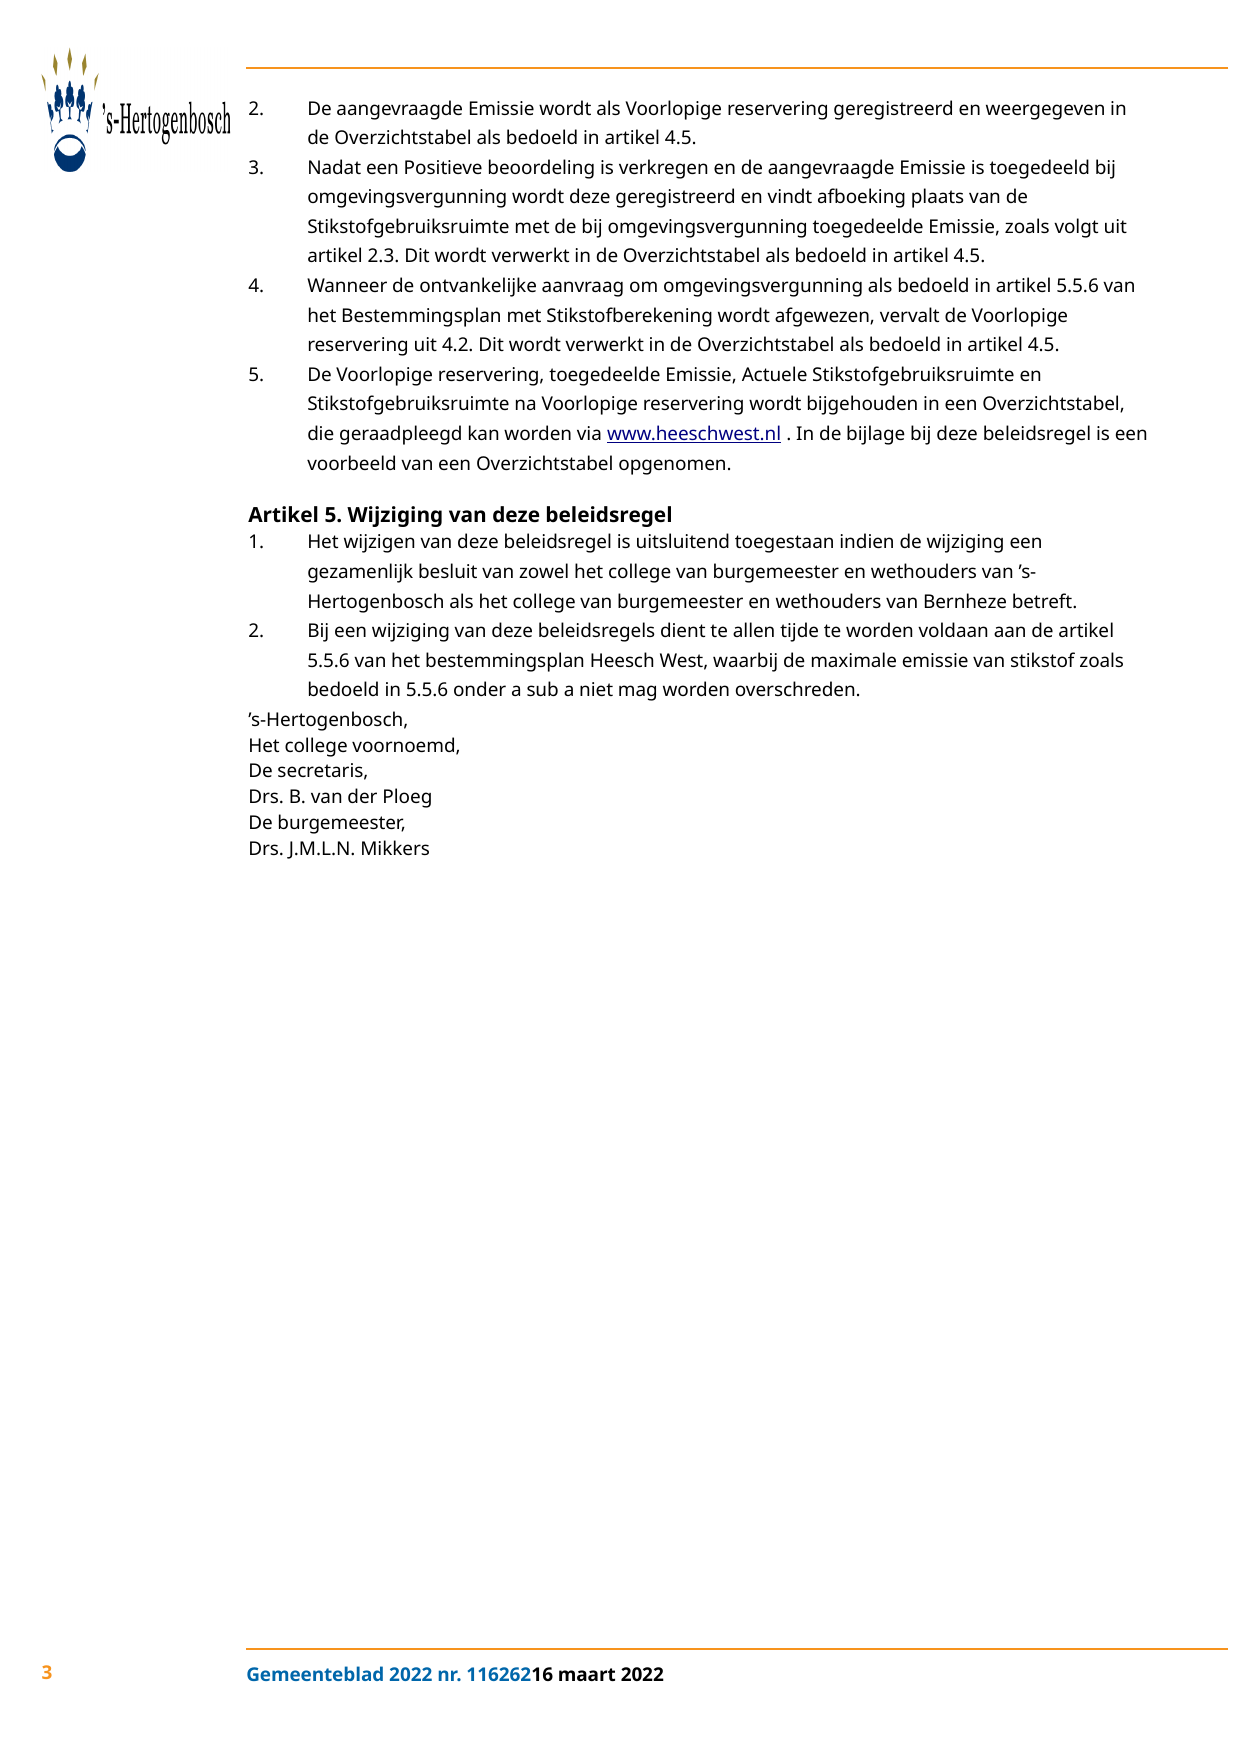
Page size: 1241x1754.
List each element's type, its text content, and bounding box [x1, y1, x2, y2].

text Het college voornoemd, [248, 732, 1152, 758]
list De Voorlopige reservering, toegedeelde Emissie, Actuele Stikstofgebruiksruimte en Stikstofgebruiksruimte na Voorlopige reservering wordt bijgehouden in een Overzichtstabel, die geraadpleegd kan worden via www.heeschwest.nl . In de bijlage bij deze beleidsregel is een voorbeeld van een Overzichtstabel opgenomen. [248, 361, 1152, 476]
text Artikel 5. Wijziging van deze beleidsregel [248, 500, 1152, 529]
text Drs. J.M.L.N. Mikkers [248, 835, 1152, 861]
list Bij een wijziging van deze beleidsregels dient te allen tijde te worden voldaan aan de artikel 5.5.6 van het bestemmingsplan Heesch West, waarbij de maximale emissie van stikstof zoals bedoeld in 5.5.6 onder a sub a niet mag worden overschreden. [248, 617, 1152, 702]
text De secretaris, [248, 758, 1152, 783]
list Nadat een Positieve beoordeling is verkregen en de aangevraagde Emissie is toegedeeld bij omgevingsvergunning wordt deze geregistreerd en vindt afboeking plaats van de Stikstofgebruiksruimte met de bij omgevingsvergunning toegedeelde Emissie, zoals volgt uit artikel 2.3. Dit wordt verwerkt in de Overzichtstabel als bedoeld in artikel 4.5. [248, 154, 1152, 268]
picture [41, 47, 231, 172]
list De aangevraagde Emissie wordt als Voorlopige reservering geregistreerd en weergegeven in de Overzichtstabel als bedoeld in artikel 4.5. [248, 95, 1152, 150]
text Drs. B. van der Ploeg [248, 783, 1152, 809]
list Wanneer de ontvankelijke aanvraag om omgevingsvergunning als bedoeld in artikel 5.5.6 van het Bestemmingsplan met Stikstofberekening wordt afgewezen, vervalt de Voorlopige reservering uit 4.2. Dit wordt verwerkt in de Overzichtstabel als bedoeld in artikel 4.5. [248, 272, 1152, 357]
text ’s-Hertogenbosch, [248, 706, 1152, 732]
list Het wijzigen van deze beleidsregel is uitsluitend toegestaan indien de wijziging een gezamenlijk besluit van zowel het college van burgemeester en wethouders van ’s-Hertogenbosch als het college van burgemeester en wethouders van Bernheze betreft. [248, 529, 1152, 613]
text De burgemeester, [248, 809, 1152, 835]
